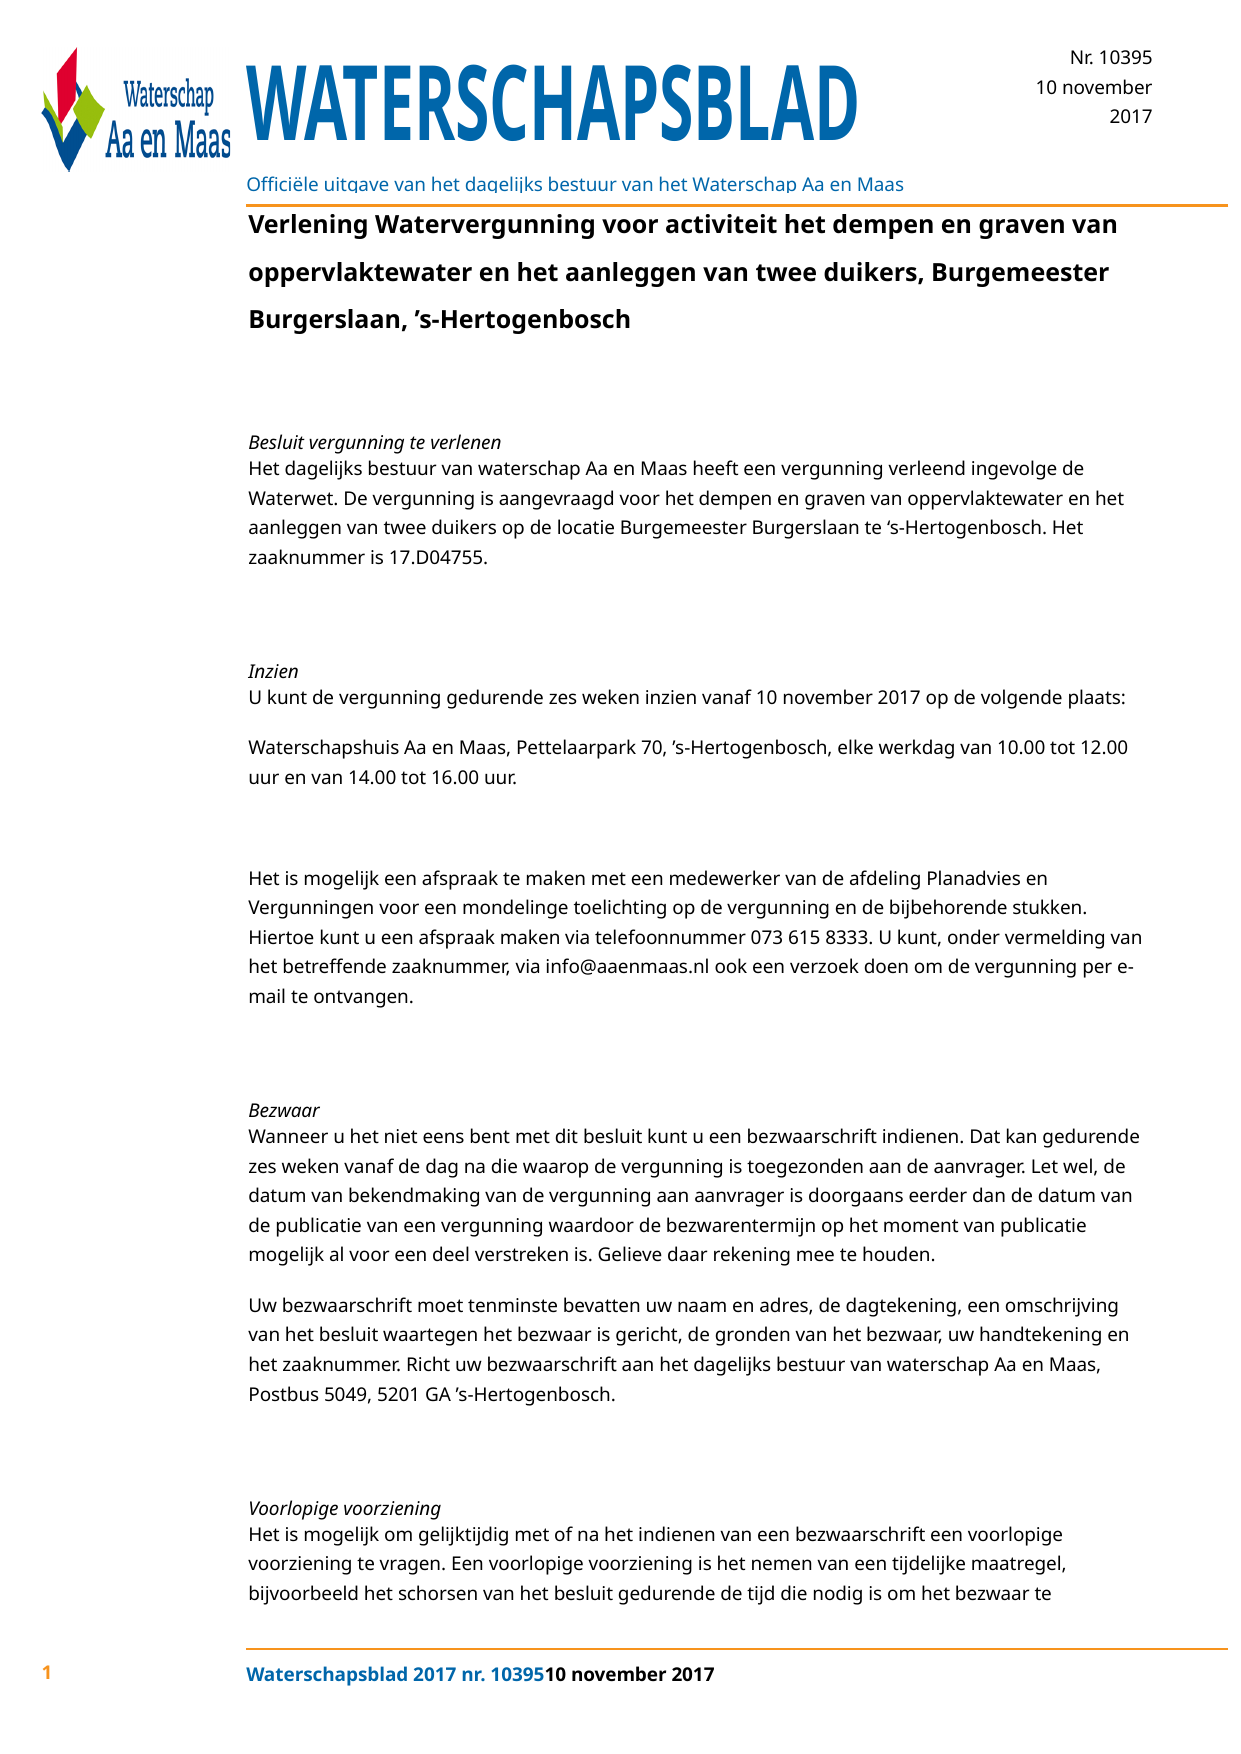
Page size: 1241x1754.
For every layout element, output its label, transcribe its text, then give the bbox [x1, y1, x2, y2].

text Voorlopige voorziening [248, 1495, 1152, 1521]
text Verlening Watervergunning voor activiteit het dempen en graven van oppervlaktewater en het aanleggen van twee duikers, Burgemeester Burgerslaan, ’s-Hertogenbosch [248, 207, 1152, 336]
text Het dagelijks bestuur van waterschap Aa en Maas heeft een vergunning verleend ingevolge de Waterwet. De vergunning is aangevraagd voor het dempen en graven van oppervlaktewater en het aanleggen van twee duikers op de locatie Burgemeester Burgerslaan te ‘s-Hertogenbosch. Het zaaknummer is 17.D04755. [248, 455, 1152, 570]
text Inzien [248, 658, 1152, 684]
picture [41, 47, 231, 172]
text Bezwaar [248, 1098, 1152, 1123]
text U kunt de vergunning gedurende zes weken inzien vanaf 10 november 2017 op de volgende plaats: [248, 684, 1152, 710]
text Wanneer u het niet eens bent met dit besluit kunt u een bezwaarschrift indienen. Dat kan gedurende zes weken vanaf de dag na die waarop de vergunning is toegezonden aan de aanvrager. Let wel, de datum van bekendmaking van de vergunning aan aanvrager is doorgaans eerder dan de datum van de publicatie van een vergunning waardoor de bezwarentermijn op het moment van publicatie mogelijk al voor een deel verstreken is. Gelieve daar rekening mee te houden. [248, 1123, 1152, 1267]
text Het is mogelijk een afspraak te maken met een medewerker van de afdeling Planadvies en Vergunningen voor een mondelinge toelichting op de vergunning en de bijbehorende stukken. Hiertoe kunt u een afspraak maken via telefoonnummer 073 615 8333. U kunt, onder vermelding van het betreffende zaaknummer, via info@aaenmaas.nl ook een verzoek doen om de vergunning per e-mail te ontvangen. [248, 865, 1152, 1009]
text Het is mogelijk om gelijktijdig met of na het indienen van een bezwaarschrift een voorlopige voorziening te vragen. Een voorlopige voorziening is het nemen van een tijdelijke maatregel, bijvoorbeeld het schorsen van het besluit gedurende de tijd die nodig is om het bezwaar te [248, 1521, 1152, 1606]
text Besluit vergunning te verlenen [248, 429, 1152, 455]
text Uw bezwaarschrift moet tenminste bevatten uw naam en adres, de dagtekening, een omschrijving van het besluit waartegen het bezwaar is gericht, de gronden van het bezwaar, uw handtekening en het zaaknummer. Richt uw bezwaarschrift aan het dagelijks bestuur van waterschap Aa en Maas, Postbus 5049, 5201 GA ’s-Hertogenbosch. [248, 1292, 1152, 1407]
text Waterschapshuis Aa en Maas, Pettelaarpark 70, ’s-Hertogenbosch, elke werkdag van 10.00 tot 12.00 uur en van 14.00 tot 16.00 uur. [248, 734, 1152, 790]
